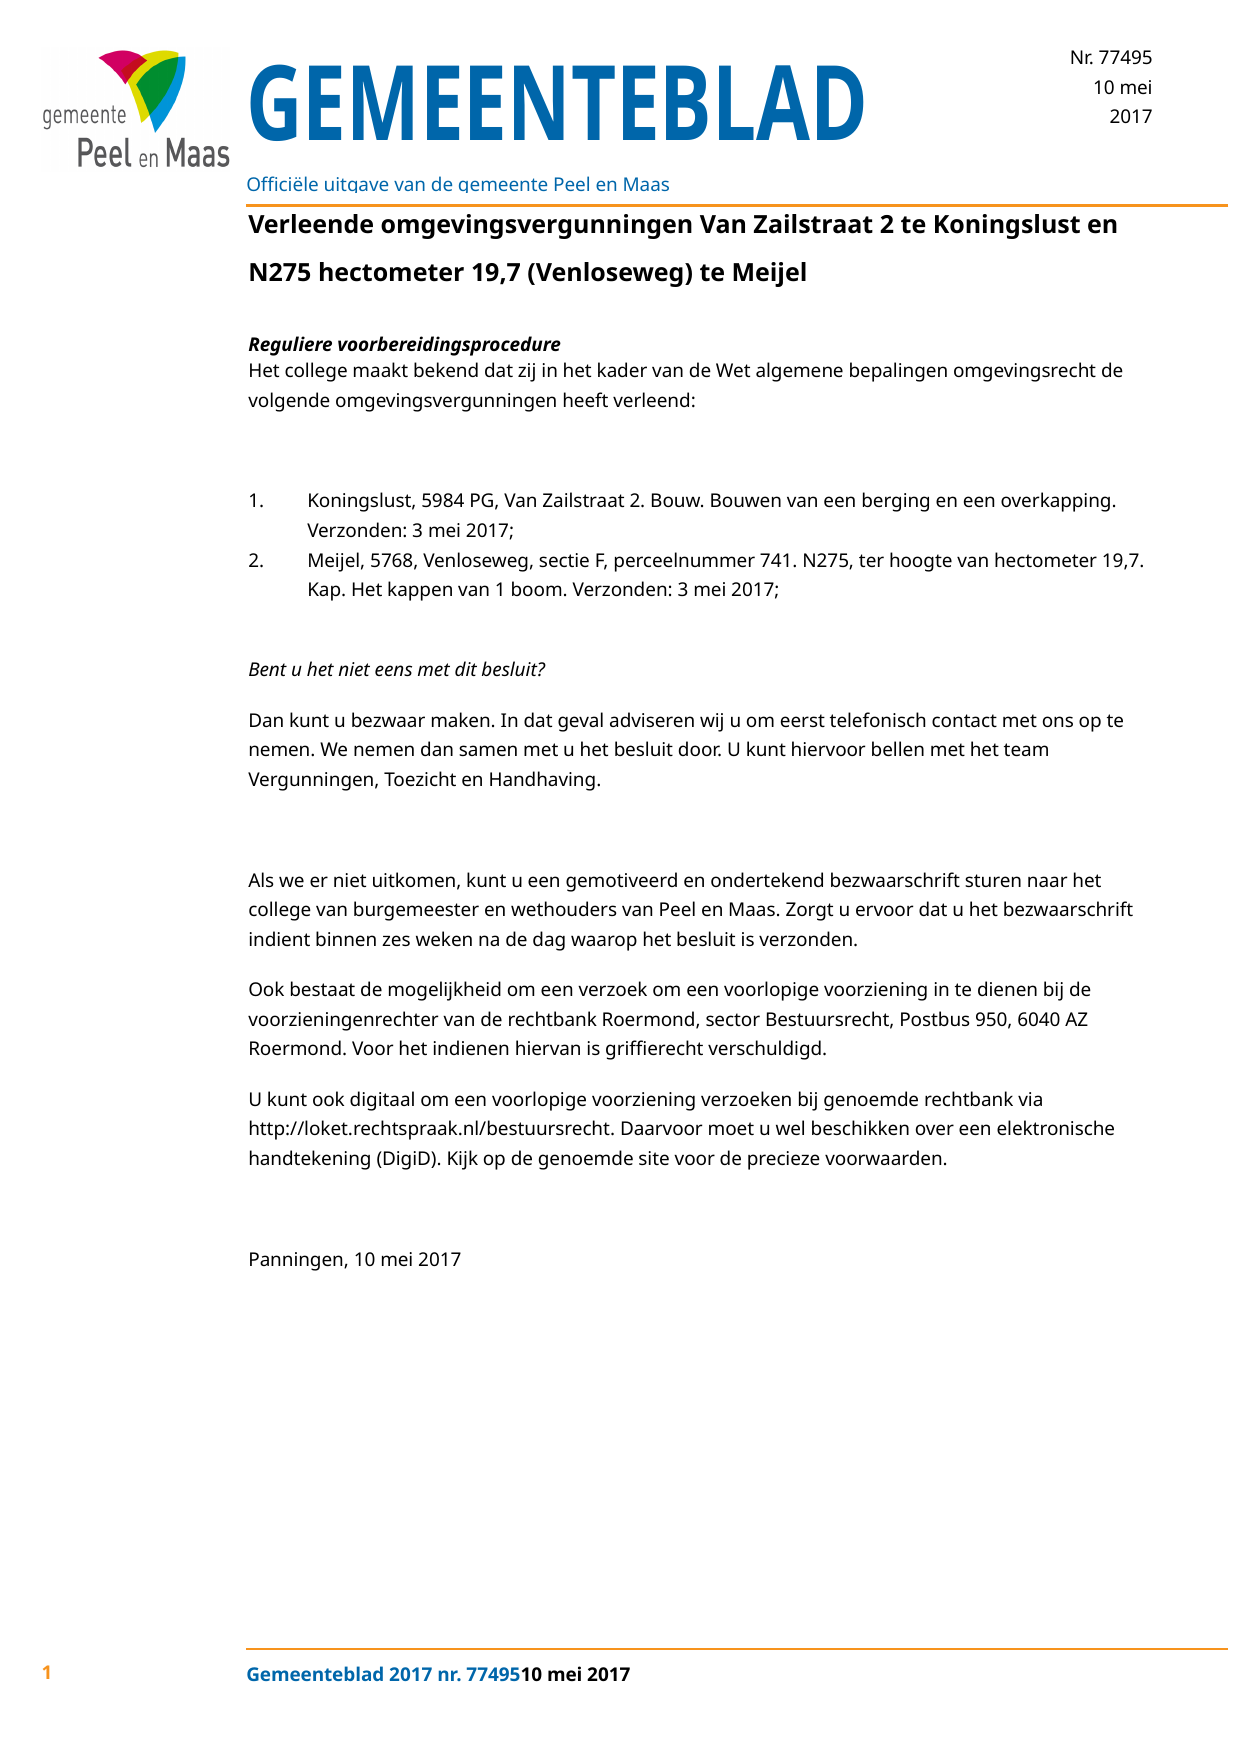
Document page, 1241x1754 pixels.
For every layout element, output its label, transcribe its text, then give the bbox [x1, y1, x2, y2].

text Bent u het niet eens met dit besluit? [248, 656, 1152, 682]
text Verleende omgevingsvergunningen Van Zailstraat 2 te Koningslust en N275 hectometer 19,7 (Venloseweg) te Meijel [248, 207, 1152, 288]
text Het college maakt bekend dat zij in het kader van de Wet algemene bepalingen omgevingsrecht de volgende omgevingsvergunningen heeft verleend: [248, 357, 1152, 412]
list Meijel, 5768, Venloseweg, sectie F, perceelnummer 741. N275, ter hoogte van hectometer 19,7. Kap. Het kappen van 1 boom. Verzonden: 3 mei 2017; [248, 547, 1152, 602]
list Koningslust, 5984 PG, Van Zailstraat 2. Bouw. Bouwen van een berging en een overkapping. Verzonden: 3 mei 2017; [248, 488, 1152, 543]
picture [41, 47, 231, 172]
text U kunt ook digitaal om een voorlopige voorziening verzoeken bij genoemde rechtbank via http://loket.rechtspraak.nl/bestuursrecht. Daarvoor moet u wel beschikken over een elektronische handtekening (DigiD). Kijk op de genoemde site voor de precieze voorwaarden. [248, 1086, 1152, 1171]
text Reguliere voorbereidingsprocedure [248, 331, 1152, 357]
text Panningen, 10 mei 2017 [248, 1246, 1152, 1272]
text Dan kunt u bezwaar maken. In dat geval adviseren wij u om eerst telefonisch contact met ons op te nemen. We nemen dan samen met u het besluit door. U kunt hiervoor bellen met het team Vergunningen, Toezicht en Handhaving. [248, 707, 1152, 792]
text Ook bestaat de mogelijkheid om een verzoek om een voorlopige voorziening in te dienen bij de voorzieningenrechter van de rechtbank Roermond, sector Bestuursrecht, Postbus 950, 6040 AZ Roermond. Voor het indienen hiervan is griffierecht verschuldigd. [248, 976, 1152, 1061]
text Als we er niet uitkomen, kunt u een gemotiveerd en ondertekend bezwaarschrift sturen naar het college van burgemeester en wethouders van Peel en Maas. Zorgt u ervoor dat u het bezwaarschrift indient binnen zes weken na de dag waarop het besluit is verzonden. [248, 867, 1152, 952]
